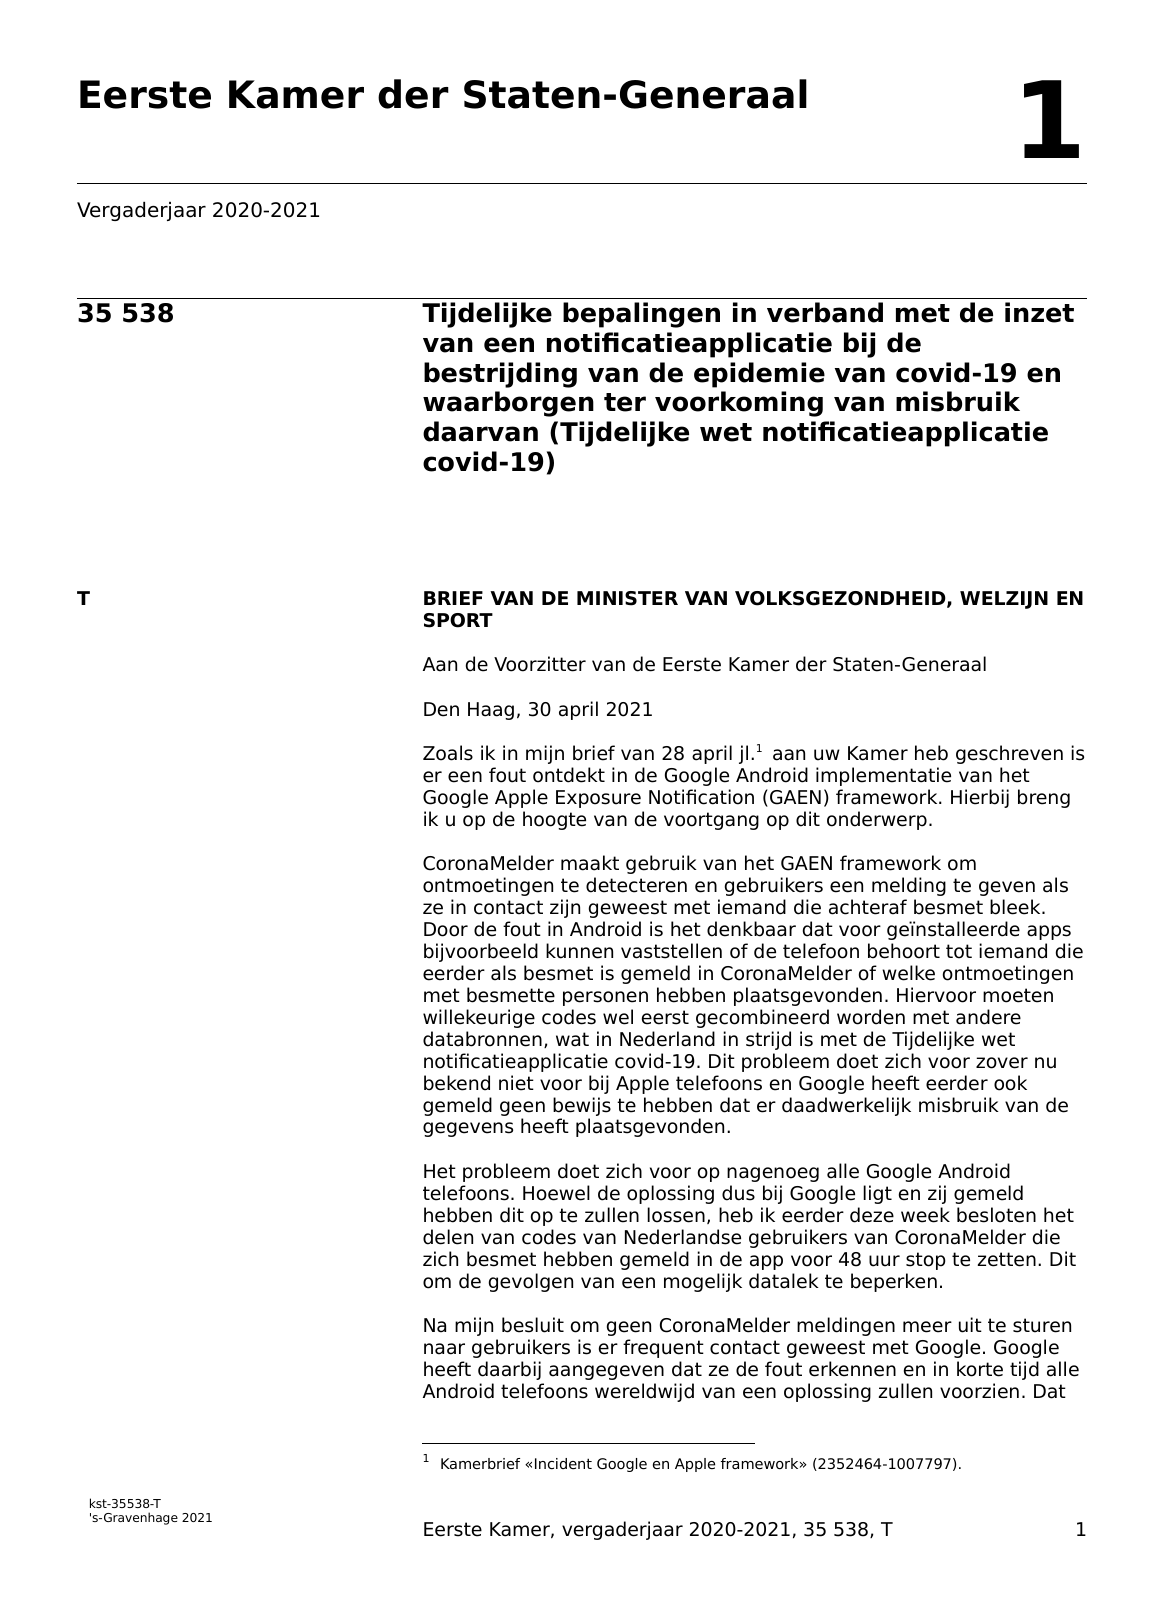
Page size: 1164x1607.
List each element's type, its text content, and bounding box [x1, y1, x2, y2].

text Aan de Voorzitter van de Eerste Kamer der Staten-Generaal [422, 654, 1087, 676]
text kst-35538-T [88, 1497, 323, 1511]
text Na mijn besluit om geen CoronaMelder meldingen meer uit te sturen naar gebruikers is er frequent contact geweest met Google. Google heeft daarbij aangegeven dat ze de fout erkennen en in korte tijd alle Android telefoons wereldwijd van een oplossing zullen voorzien. Dat [422, 1315, 1087, 1403]
table_header Eerste Kamer der Staten-Generaal [77, 59, 886, 183]
text CoronaMelder maakt gebruik van het GAEN framework om ontmoetingen te detecteren en gebruikers een melding te geven als ze in contact zijn geweest met iemand die achteraf besmet bleek. Door de fout in Android is het denkbaar dat voor geïnstalleerde apps bijvoorbeeld kunnen vaststellen of de telefoon behoort tot iemand die eerder als besmet is gemeld in CoronaMelder of welke ontmoetingen met besmette personen hebben plaatsgevonden. Hiervoor moeten willekeurige codes wel eerst gecombineerd worden met andere databronnen, wat in Nederland in strijd is met de Tijdelijke wet notificatieapplicatie covid-19. Dit probleem doet zich voor zover nu bekend niet voor bij Apple telefoons en Google heeft eerder ook gemeld geen bewijs te hebben dat er daadwerkelijk misbruik van de gegevens heeft plaatsgevonden. [422, 853, 1087, 1138]
subtitle 35 538 Tijdelijke bepalingen in verband met de inzet van een notificatieapplicatie bij de bestrijding van de epidemie van covid-19 en waarborgen ter voorkoming van misbruik daarvan (Tijdelijke wet notificatieapplicatie covid-19) [77, 299, 1087, 477]
text Zoals ik in mijn brief van 28 april jl. aan uw Kamer heb geschreven is er een fout ontdekt in de Google Android implementatie van het Google Apple Exposure Notification (GAEN) framework. Hierbij breng ik u op de hoogte van de voortgang op dit onderwerp. [422, 743, 1087, 831]
text Den Haag, 30 april 2021 [422, 698, 1087, 720]
text Het probleem doet zich voor op nagenoeg alle Google Android telefoons. Hoewel de oplossing dus bij Google ligt en zij gemeld hebben dit op te zullen lossen, heb ik eerder deze week besloten het delen van codes van Nederlandse gebruikers van CoronaMelder die zich besmet hebben gemeld in de app voor 48 uur stop te zetten. Dit om de gevolgen van een mogelijk datalek te beperken. [422, 1161, 1087, 1292]
subtitle T BRIEF VAN DE MINISTER VAN VOLKSGEZONDHEID, WELZIJN EN SPORT [77, 588, 1087, 632]
text 's-Gravenhage 2021 [88, 1511, 323, 1525]
text Kamerbrief «Incident Google en Apple framework» (2352464-1007797). [422, 1452, 1087, 1474]
table_cell Vergaderjaar 2020-2021 [77, 184, 1087, 298]
table_header 1 [886, 59, 1087, 183]
